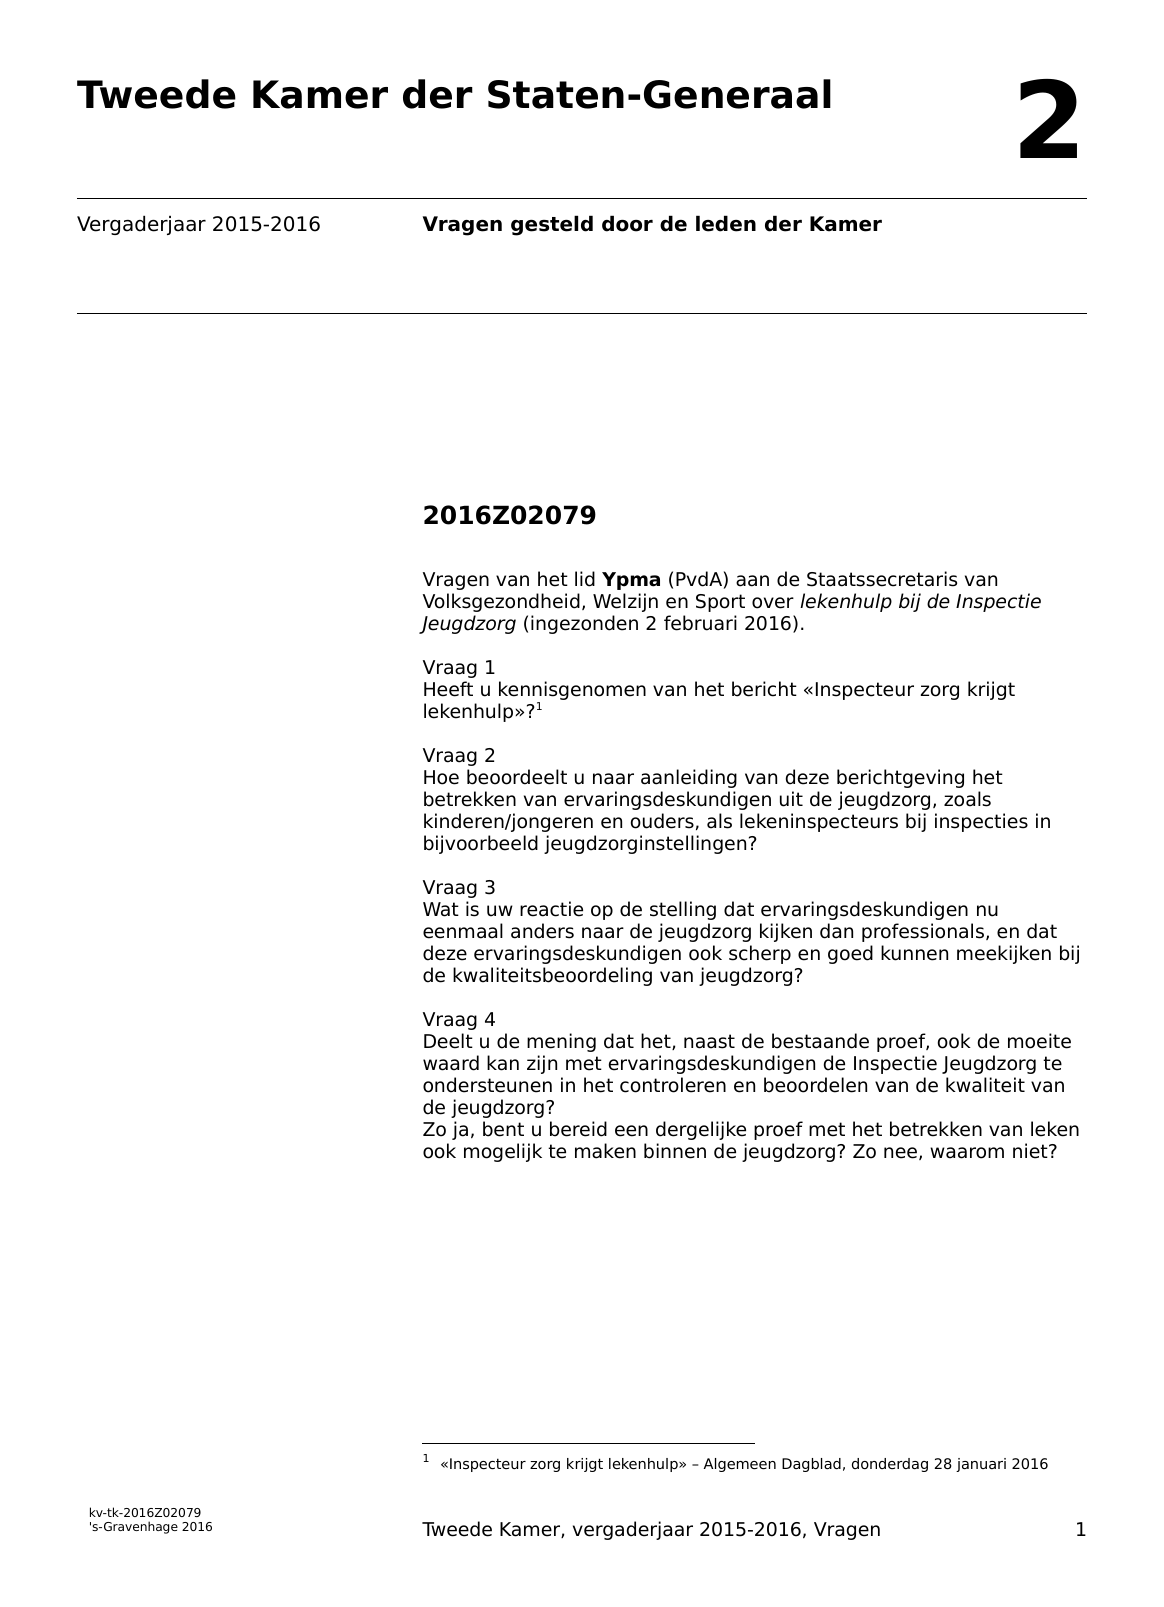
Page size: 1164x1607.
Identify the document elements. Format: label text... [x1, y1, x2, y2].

text «Inspecteur zorg krijgt lekenhulp» – Algemeen Dagblad, donderdag 28 januari 2016 [422, 1452, 1087, 1474]
text Wat is uw reactie op de stelling dat ervaringsdeskundigen nu eenmaal anders naar de jeugdzorg kijken dan professionals, en dat deze ervaringsdeskundigen ook scherp en goed kunnen meekijken bij de kwaliteitsbeoordeling van jeugdzorg? [422, 899, 1087, 987]
text Vraag 3 [422, 877, 1087, 899]
text Vragen van het lid Ypma (PvdA) aan de Staatssecretaris van Volksgezondheid, Welzijn en Sport over lekenhulp bij de Inspectie Jeugdzorg (ingezonden 2 februari 2016). [422, 569, 1087, 635]
text Vraag 1 [422, 657, 1087, 679]
text Vraag 2 [422, 745, 1087, 767]
text kv-tk-2016Z02079 [88, 1506, 323, 1520]
table_cell Vergaderjaar 2015-2016 [77, 199, 422, 313]
table_header 2 [886, 59, 1087, 198]
text Vraag 4 [422, 1009, 1087, 1031]
text 2016Z02079 [422, 501, 1087, 531]
text Hoe beoordeelt u naar aanleiding van deze berichtgeving het betrekken van ervaringsdeskundigen uit de jeugdzorg, zoals kinderen/jongeren en ouders, als lekeninspecteurs bij inspecties in bijvoorbeeld jeugdzorginstellingen? [422, 767, 1087, 855]
text Zo ja, bent u bereid een dergelijke proef met het betrekken van leken ook mogelijk te maken binnen de jeugdzorg? Zo nee, waarom niet? [422, 1119, 1087, 1163]
text Deelt u de mening dat het, naast de bestaande proef, ook de moeite waard kan zijn met ervaringsdeskundigen de Inspectie Jeugdzorg te ondersteunen in het controleren en beoordelen van de kwaliteit van de jeugdzorg? [422, 1031, 1087, 1119]
text 's-Gravenhage 2016 [88, 1520, 323, 1534]
table_cell Vragen gesteld door de leden der Kamer [422, 199, 1087, 313]
text Heeft u kennisgenomen van het bericht «Inspecteur zorg krijgt lekenhulp»? [422, 679, 1087, 723]
table_header Tweede Kamer der Staten-Generaal [77, 59, 886, 198]
